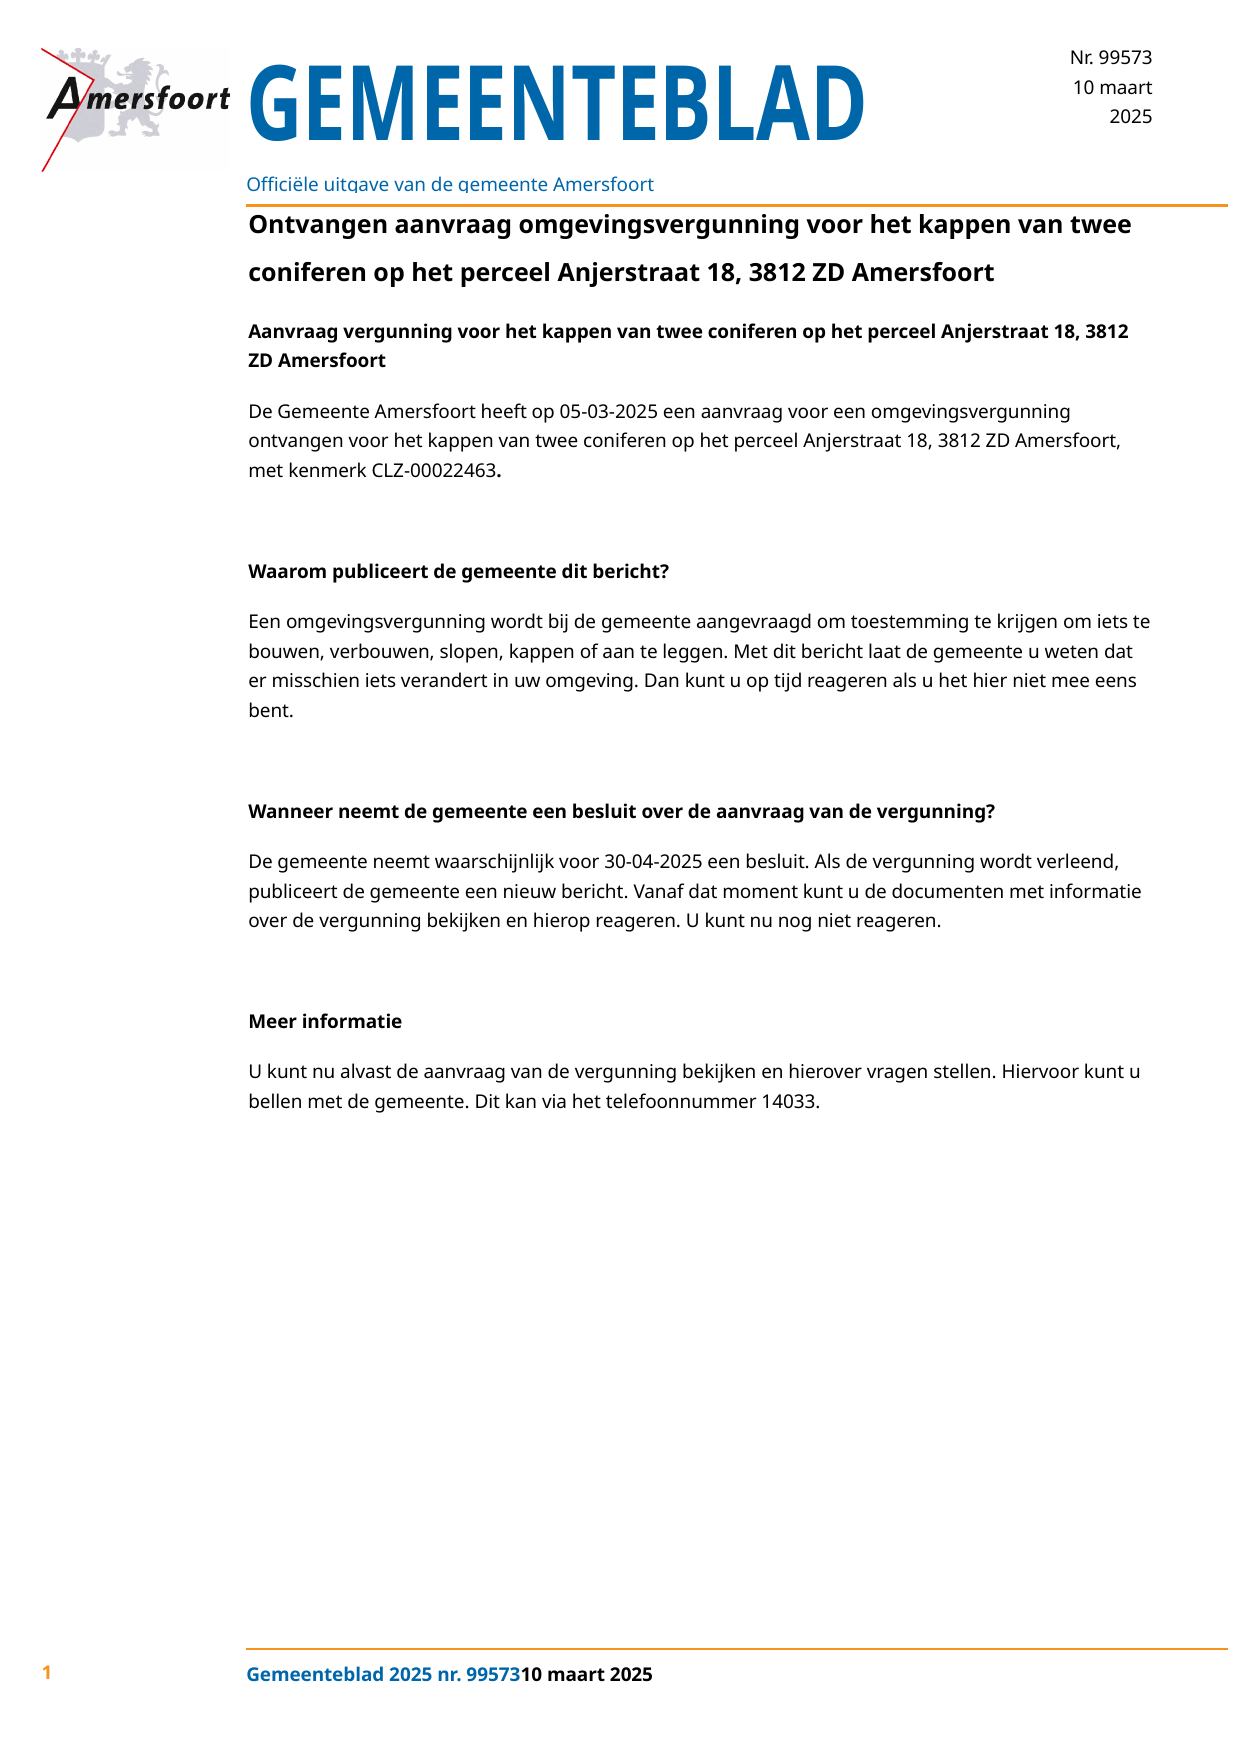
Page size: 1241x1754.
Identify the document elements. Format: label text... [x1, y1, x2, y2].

text Waarom publiceert de gemeente dit bericht? [248, 558, 1152, 584]
text U kunt nu alvast de aanvraag van de vergunning bekijken en hierover vragen stellen. Hiervoor kunt u bellen met de gemeente. Dit kan via het telefoonnummer 14033. [248, 1059, 1152, 1114]
text Een omgevingsvergunning wordt bij de gemeente aangevraagd om toestemming te krijgen om iets te bouwen, verbouwen, slopen, kappen of aan te leggen. Met dit bericht laat de gemeente u weten dat er misschien iets verandert in uw omgeving. Dan kunt u op tijd reageren als u het hier niet mee eens bent. [248, 608, 1152, 723]
text Meer informatie [248, 1008, 1152, 1034]
text Ontvangen aanvraag omgevingsvergunning voor het kappen van twee coniferen op het perceel Anjerstraat 18, 3812 ZD Amersfoort [248, 207, 1152, 288]
text De gemeente neemt waarschijnlijk voor 30-04-2025 een besluit. Als de vergunning wordt verleend, publiceert de gemeente een nieuw bericht. Vanaf dat moment kunt u de documenten met informatie over de vergunning bekijken en hierop reageren. U kunt nu nog niet reageren. [248, 848, 1152, 933]
text Aanvraag vergunning voor het kappen van twee coniferen op het perceel Anjerstraat 18, 3812 ZD Amersfoort [248, 318, 1152, 373]
text Wanneer neemt de gemeente een besluit over de aanvraag van de vergunning? [248, 798, 1152, 824]
text De Gemeente Amersfoort heeft op 05-03-2025 een aanvraag voor een omgevingsvergunning ontvangen voor het kappen van twee coniferen op het perceel Anjerstraat 18, 3812 ZD Amersfoort, met kenmerk CLZ-00022463. [248, 398, 1152, 483]
picture [41, 47, 231, 172]
